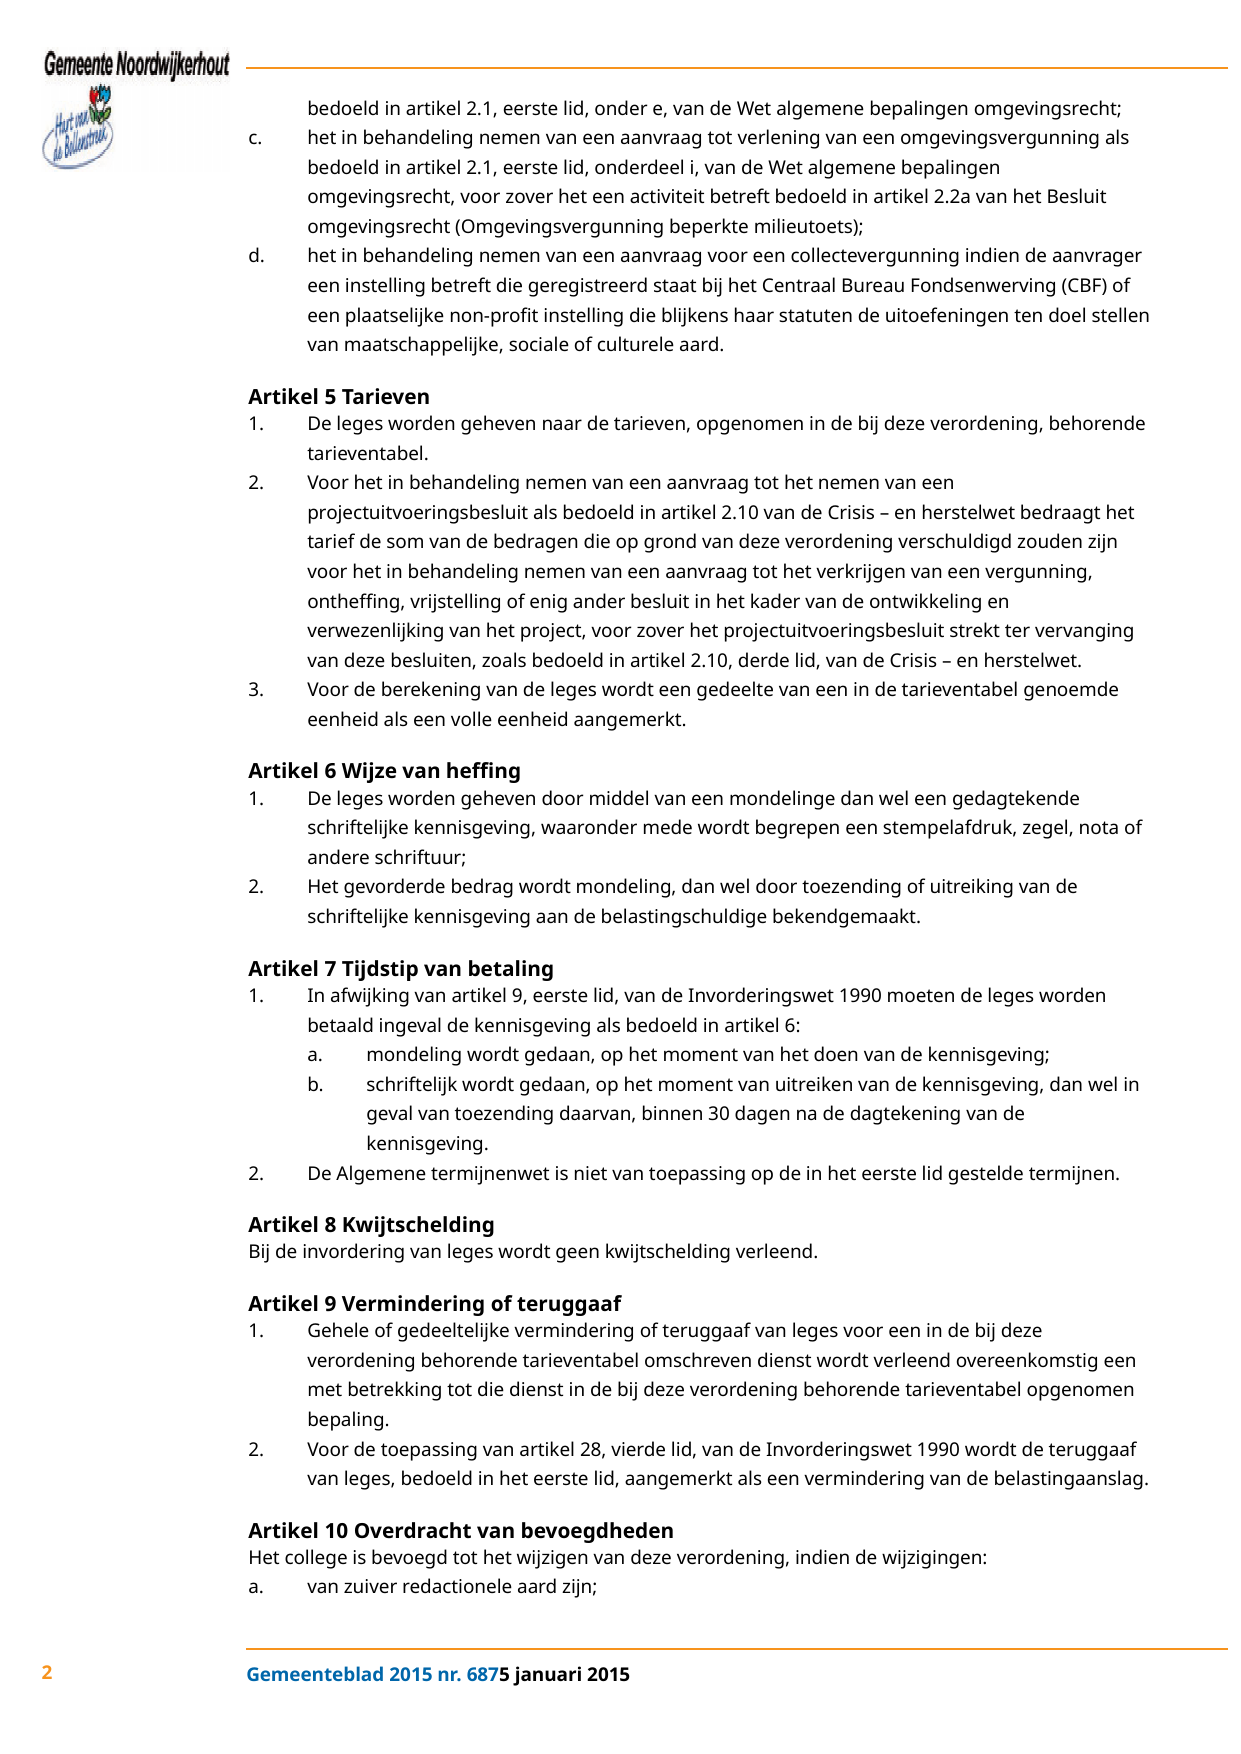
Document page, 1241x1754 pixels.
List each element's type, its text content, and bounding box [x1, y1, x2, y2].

text Artikel 9 Vermindering of teruggaaf [248, 1289, 1152, 1317]
list De leges worden geheven naar de tarieven, opgenomen in de bij deze verordening, behorende tarieventabel. [248, 410, 1152, 466]
list van zuiver redactionele aard zijn; [248, 1574, 1152, 1599]
text Artikel 5 Tarieven [248, 382, 1152, 410]
picture [41, 47, 231, 172]
text Bij de invordering van leges wordt geen kwijtschelding verleend. [248, 1238, 1152, 1264]
text Artikel 8 Kwijtschelding [248, 1210, 1152, 1238]
list Voor het in behandeling nemen van een aanvraag tot het nemen van een projectuitvoeringsbesluit als bedoeld in artikel 2.10 van de Crisis – en herstelwet bedraagt het tarief de som van de bedragen die op grond van deze verordening verschuldigd zouden zijn voor het in behandeling nemen van een aanvraag tot het verkrijgen van een vergunning, ontheffing, vrijstelling of enig ander besluit in het kader van de ontwikkeling en verwezenlijking van het project, voor zover het projectuitvoeringsbesluit strekt ter vervanging van deze besluiten, zoals bedoeld in artikel 2.10, derde lid, van de Crisis – en herstelwet. [248, 469, 1152, 673]
list schriftelijk wordt gedaan, op het moment van uitreiken van de kennisgeving, dan wel in geval van toezending daarvan, binnen 30 dagen na de dagtekening van de kennisgeving. [307, 1071, 1152, 1156]
list De Algemene termijnenwet is niet van toepassing op de in het eerste lid gestelde termijnen. [248, 1160, 1152, 1185]
list mondeling wordt gedaan, op het moment van het doen van de kennisgeving; [307, 1041, 1152, 1067]
text Artikel 7 Tijdstip van betaling [248, 954, 1152, 982]
list Het gevorderde bedrag wordt mondeling, dan wel door toezending of uitreiking van de schriftelijke kennisgeving aan de belastingschuldige bekendgemaakt. [248, 874, 1152, 929]
list het in behandeling nemen van een aanvraag voor een collectevergunning indien de aanvrager een instelling betreft die geregistreerd staat bij het Centraal Bureau Fondsenwerving (CBF) of een plaatselijke non-profit instelling die blijkens haar statuten de uitoefeningen ten doel stellen van maatschappelijke, sociale of culturele aard. [248, 243, 1152, 357]
list bedoeld in artikel 2.1, eerste lid, onder e, van de Wet algemene bepalingen omgevingsrecht; [248, 95, 1152, 121]
text Artikel 10 Overdracht van bevoegdheden [248, 1516, 1152, 1544]
list Voor de berekening van de leges wordt een gedeelte van een in de tarieventabel genoemde eenheid als een volle eenheid aangemerkt. [248, 677, 1152, 732]
text Artikel 6 Wijze van heffing [248, 757, 1152, 785]
text Het college is bevoegd tot het wijzigen van deze verordening, indien de wijzigingen: [248, 1544, 1152, 1570]
list Voor de toepassing van artikel 28, vierde lid, van de Invorderingswet 1990 wordt de teruggaaf van leges, bedoeld in het eerste lid, aangemerkt als een vermindering van de belastingaanslag. [248, 1436, 1152, 1491]
list Gehele of gedeeltelijke vermindering of teruggaaf van leges voor een in de bij deze verordening behorende tarieventabel omschreven dienst wordt verleend overeenkomstig een met betrekking tot die dienst in de bij deze verordening behorende tarieventabel opgenomen bepaling. [248, 1317, 1152, 1432]
list De leges worden geheven door middel van een mondelinge dan wel een gedagtekende schriftelijke kennisgeving, waaronder mede wordt begrepen een stempelafdruk, zegel, nota of andere schriftuur; [248, 785, 1152, 870]
list het in behandeling nemen van een aanvraag tot verlening van een omgevingsvergunning als bedoeld in artikel 2.1, eerste lid, onderdeel i, van de Wet algemene bepalingen omgevingsrecht, voor zover het een activiteit betreft bedoeld in artikel 2.2a van het Besluit omgevingsrecht (Omgevingsvergunning beperkte milieutoets); [248, 124, 1152, 239]
list In afwijking van artikel 9, eerste lid, van de Invorderingswet 1990 moeten de leges worden betaald ingeval de kennisgeving als bedoeld in artikel 6: [248, 982, 1152, 1037]
